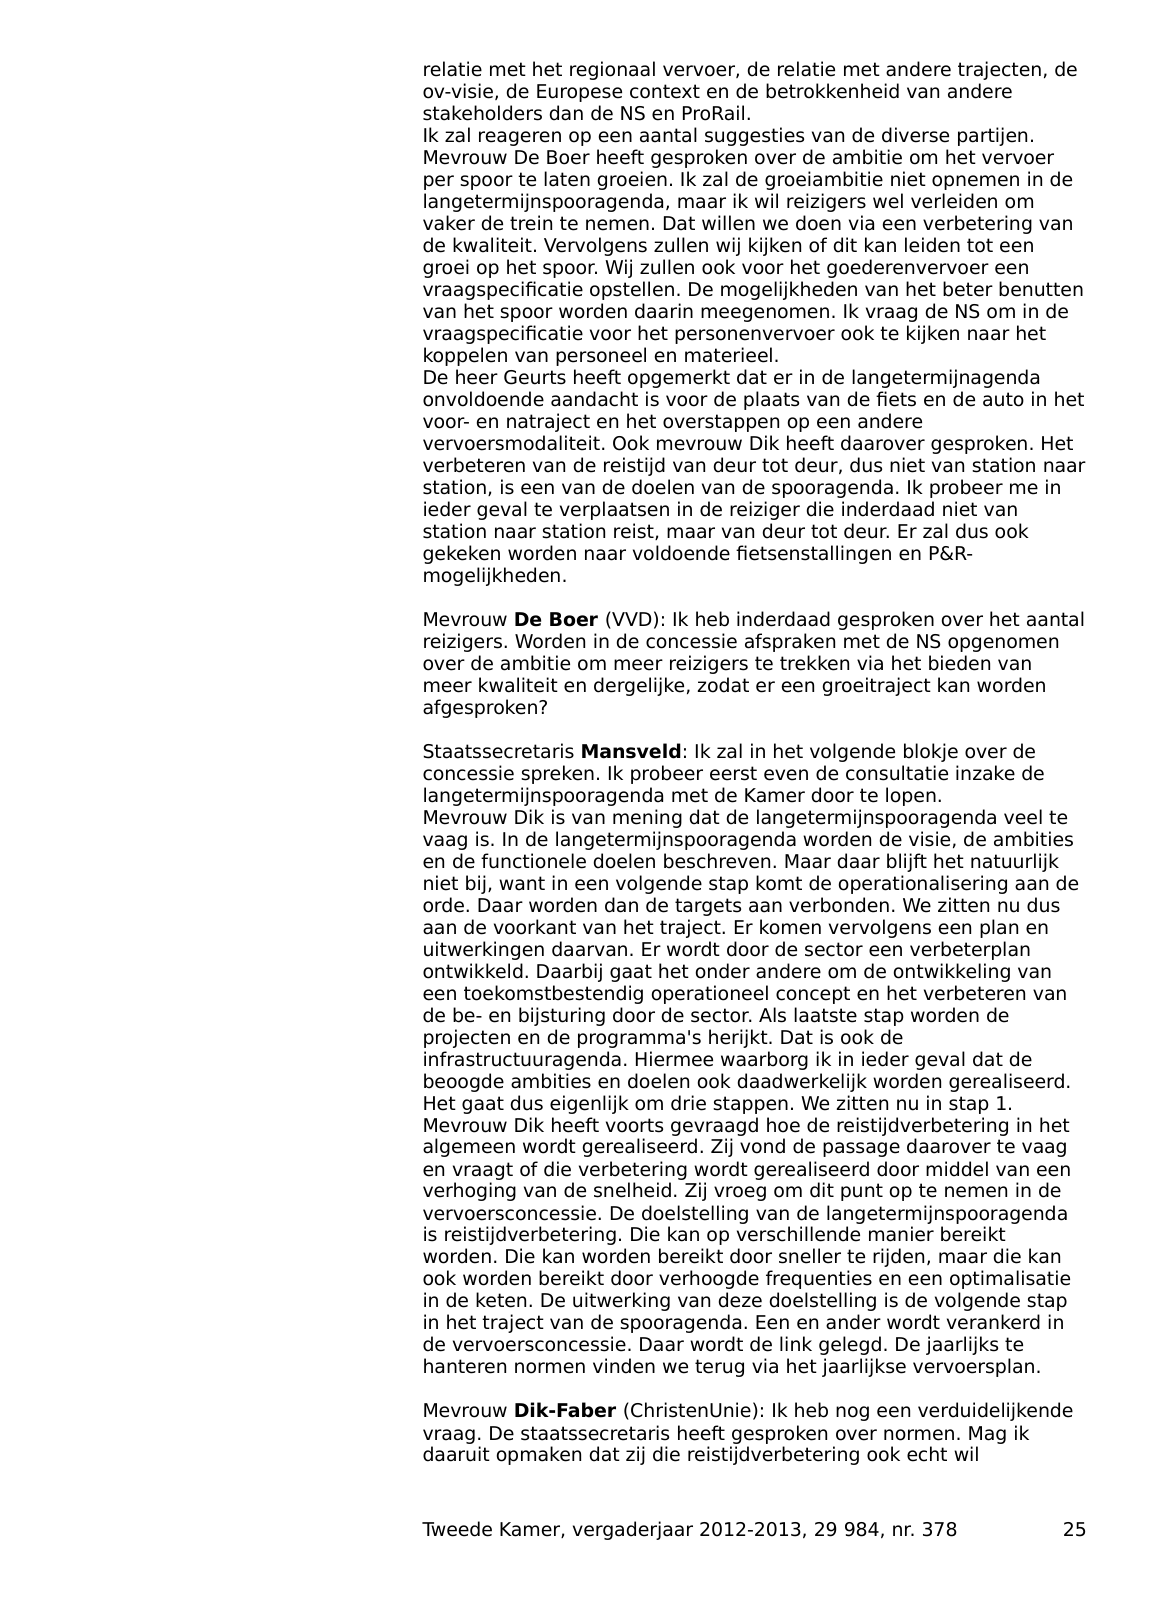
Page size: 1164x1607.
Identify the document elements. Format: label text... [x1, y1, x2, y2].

text relatie met het regionaal vervoer, de relatie met andere trajecten, de ov-visie, de Europese context en de betrokkenheid van andere stakeholders dan de NS en ProRail. [422, 59, 1087, 125]
text Mevrouw De Boer (VVD): Ik heb inderdaad gesproken over het aantal reizigers. Worden in de concessie afspraken met de NS opgenomen over de ambitie om meer reizigers te trekken via het bieden van meer kwaliteit en dergelijke, zodat er een groeitraject kan worden afgesproken? [422, 609, 1087, 719]
text De heer Geurts heeft opgemerkt dat er in de langetermijnagenda onvoldoende aandacht is voor de plaats van de fiets en de auto in het voor- en natraject en het overstappen op een andere vervoersmodaliteit. Ook mevrouw Dik heeft daarover gesproken. Het verbeteren van de reistijd van deur tot deur, dus niet van station naar station, is een van de doelen van de spooragenda. Ik probeer me in ieder geval te verplaatsen in de reiziger die inderdaad niet van station naar station reist, maar van deur tot deur. Er zal dus ook gekeken worden naar voldoende fietsenstallingen en P&R-mogelijkheden. [422, 367, 1087, 587]
text Mevrouw Dik heeft voorts gevraagd hoe de reistijdverbetering in het algemeen wordt gerealiseerd. Zij vond de passage daarover te vaag en vraagt of die verbetering wordt gerealiseerd door middel van een verhoging van de snelheid. Zij vroeg om dit punt op te nemen in de vervoersconcessie. De doelstelling van de langetermijnspooragenda is reistijdverbetering. Die kan op verschillende manier bereikt worden. Die kan worden bereikt door sneller te rijden, maar die kan ook worden bereikt door verhoogde frequenties en een optimalisatie in de keten. De uitwerking van deze doelstelling is de volgende stap in het traject van de spooragenda. Een en ander wordt verankerd in de vervoersconcessie. Daar wordt de link gelegd. De jaarlijks te hanteren normen vinden we terug via het jaarlijkse vervoersplan. [422, 1114, 1087, 1378]
text Staatssecretaris Mansveld: Ik zal in het volgende blokje over de concessie spreken. Ik probeer eerst even de consultatie inzake de langetermijnspooragenda met de Kamer door te lopen. [422, 741, 1087, 807]
text Mevrouw Dik is van mening dat de langetermijnspooragenda veel te vaag is. In de langetermijnspooragenda worden de visie, de ambities en de functionele doelen beschreven. Maar daar blijft het natuurlijk niet bij, want in een volgende stap komt de operationalisering aan de orde. Daar worden dan de targets aan verbonden. We zitten nu dus aan de voorkant van het traject. Er komen vervolgens een plan en uitwerkingen daarvan. Er wordt door de sector een verbeterplan ontwikkeld. Daarbij gaat het onder andere om de ontwikkeling van een toekomstbestendig operationeel concept en het verbeteren van de be- en bijsturing door de sector. Als laatste stap worden de projecten en de programma's herijkt. Dat is ook de infrastructuuragenda. Hiermee waarborg ik in ieder geval dat de beoogde ambities en doelen ook daadwerkelijk worden gerealiseerd. Het gaat dus eigenlijk om drie stappen. We zitten nu in stap 1. [422, 807, 1087, 1114]
text Ik zal reageren op een aantal suggesties van de diverse partijen. Mevrouw De Boer heeft gesproken over de ambitie om het vervoer per spoor te laten groeien. Ik zal de groeiambitie niet opnemen in de langetermijnspooragenda, maar ik wil reizigers wel verleiden om vaker de trein te nemen. Dat willen we doen via een verbetering van de kwaliteit. Vervolgens zullen wij kijken of dit kan leiden tot een groei op het spoor. Wij zullen ook voor het goederenvervoer een vraagspecificatie opstellen. De mogelijkheden van het beter benutten van het spoor worden daarin meegenomen. Ik vraag de NS om in de vraagspecificatie voor het personenvervoer ook te kijken naar het koppelen van personeel en materieel. [422, 125, 1087, 367]
text Mevrouw Dik-Faber (ChristenUnie): Ik heb nog een verduidelijkende vraag. De staatssecretaris heeft gesproken over normen. Mag ik daaruit opmaken dat zij die reistijdverbetering ook echt wil [422, 1400, 1087, 1466]
